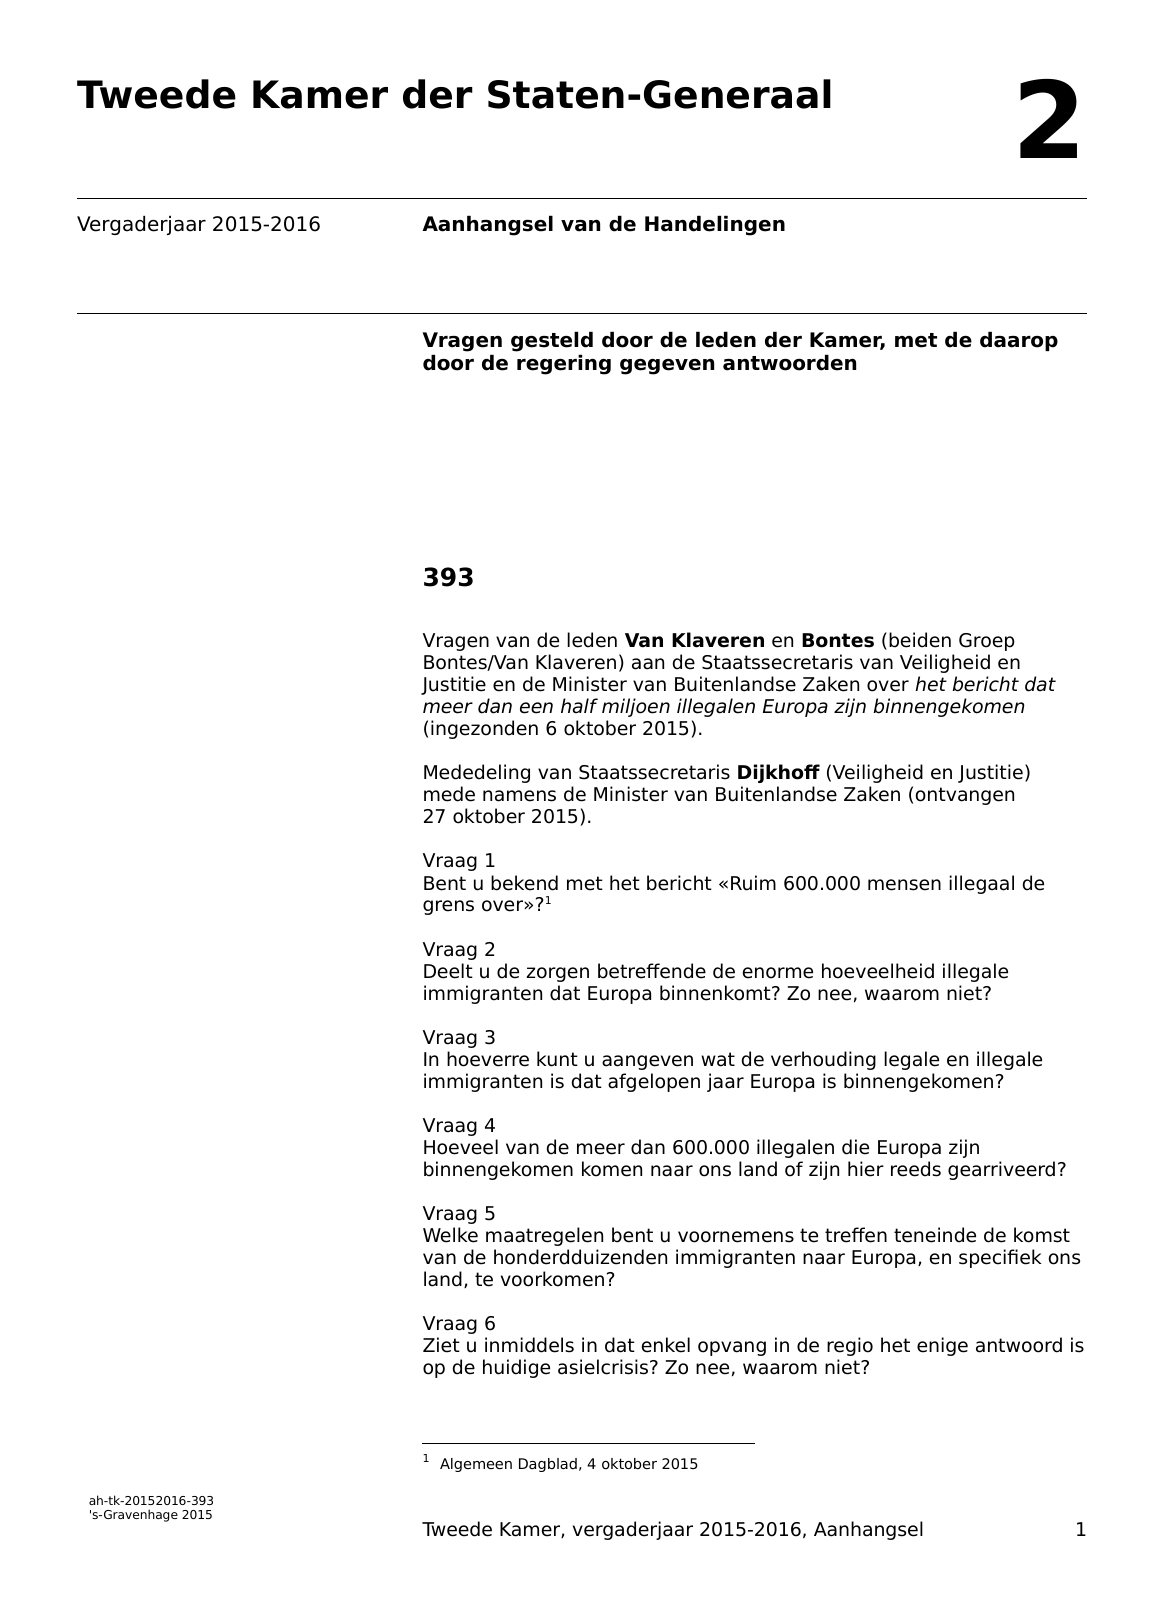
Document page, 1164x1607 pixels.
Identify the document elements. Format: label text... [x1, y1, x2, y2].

text 393 [422, 563, 1087, 592]
text Bent u bekend met het bericht «Ruim 600.000 mensen illegaal de grens over»? [422, 872, 1087, 916]
table_cell [77, 314, 422, 375]
table_cell Aanhangsel van de Handelingen [422, 199, 1087, 313]
text Deelt u de zorgen betreffende de enorme hoeveelheid illegale immigranten dat Europa binnenkomt? Zo nee, waarom niet? [422, 961, 1087, 1004]
text Hoeveel van de meer dan 600.000 illegalen die Europa zijn binnengekomen komen naar ons land of zijn hier reeds gearriveerd? [422, 1137, 1087, 1181]
text Vraag 5 [422, 1203, 1087, 1225]
text Mededeling van Staatssecretaris Dijkhoff (Veiligheid en Justitie) mede namens de Minister van Buitenlandse Zaken (ontvangen 27 oktober 2015). [422, 762, 1087, 828]
text ah-tk-20152016-393 [88, 1494, 323, 1508]
text Vraag 3 [422, 1027, 1087, 1049]
text Algemeen Dagblad, 4 oktober 2015 [422, 1452, 1087, 1474]
text Vraag 2 [422, 938, 1087, 961]
text Vragen van de leden Van Klaveren en Bontes (beiden Groep Bontes/Van Klaveren) aan de Staatssecretaris van Veiligheid en Justitie en de Minister van Buitenlandse Zaken over het bericht dat meer dan een half miljoen illegalen Europa zijn binnengekomen (ingezonden 6 oktober 2015). [422, 630, 1087, 740]
text Vraag 4 [422, 1115, 1087, 1137]
text Vraag 6 [422, 1313, 1087, 1335]
table_cell Vragen gesteld door de leden der Kamer, met de daarop door de regering gegeven antwoorden [422, 314, 1087, 375]
table_cell Vergaderjaar 2015-2016 [77, 199, 422, 313]
text In hoeverre kunt u aangeven wat de verhouding legale en illegale immigranten is dat afgelopen jaar Europa is binnengekomen? [422, 1049, 1087, 1093]
text Welke maatregelen bent u voornemens te treffen teneinde de komst van de honderdduizenden immigranten naar Europa, en specifiek ons land, te voorkomen? [422, 1225, 1087, 1291]
table_header Tweede Kamer der Staten-Generaal [77, 59, 886, 198]
text 's-Gravenhage 2015 [88, 1508, 323, 1522]
table_header 2 [886, 59, 1087, 198]
text Vraag 1 [422, 850, 1087, 872]
text Ziet u inmiddels in dat enkel opvang in de regio het enige antwoord is op de huidige asielcrisis? Zo nee, waarom niet? [422, 1335, 1087, 1379]
